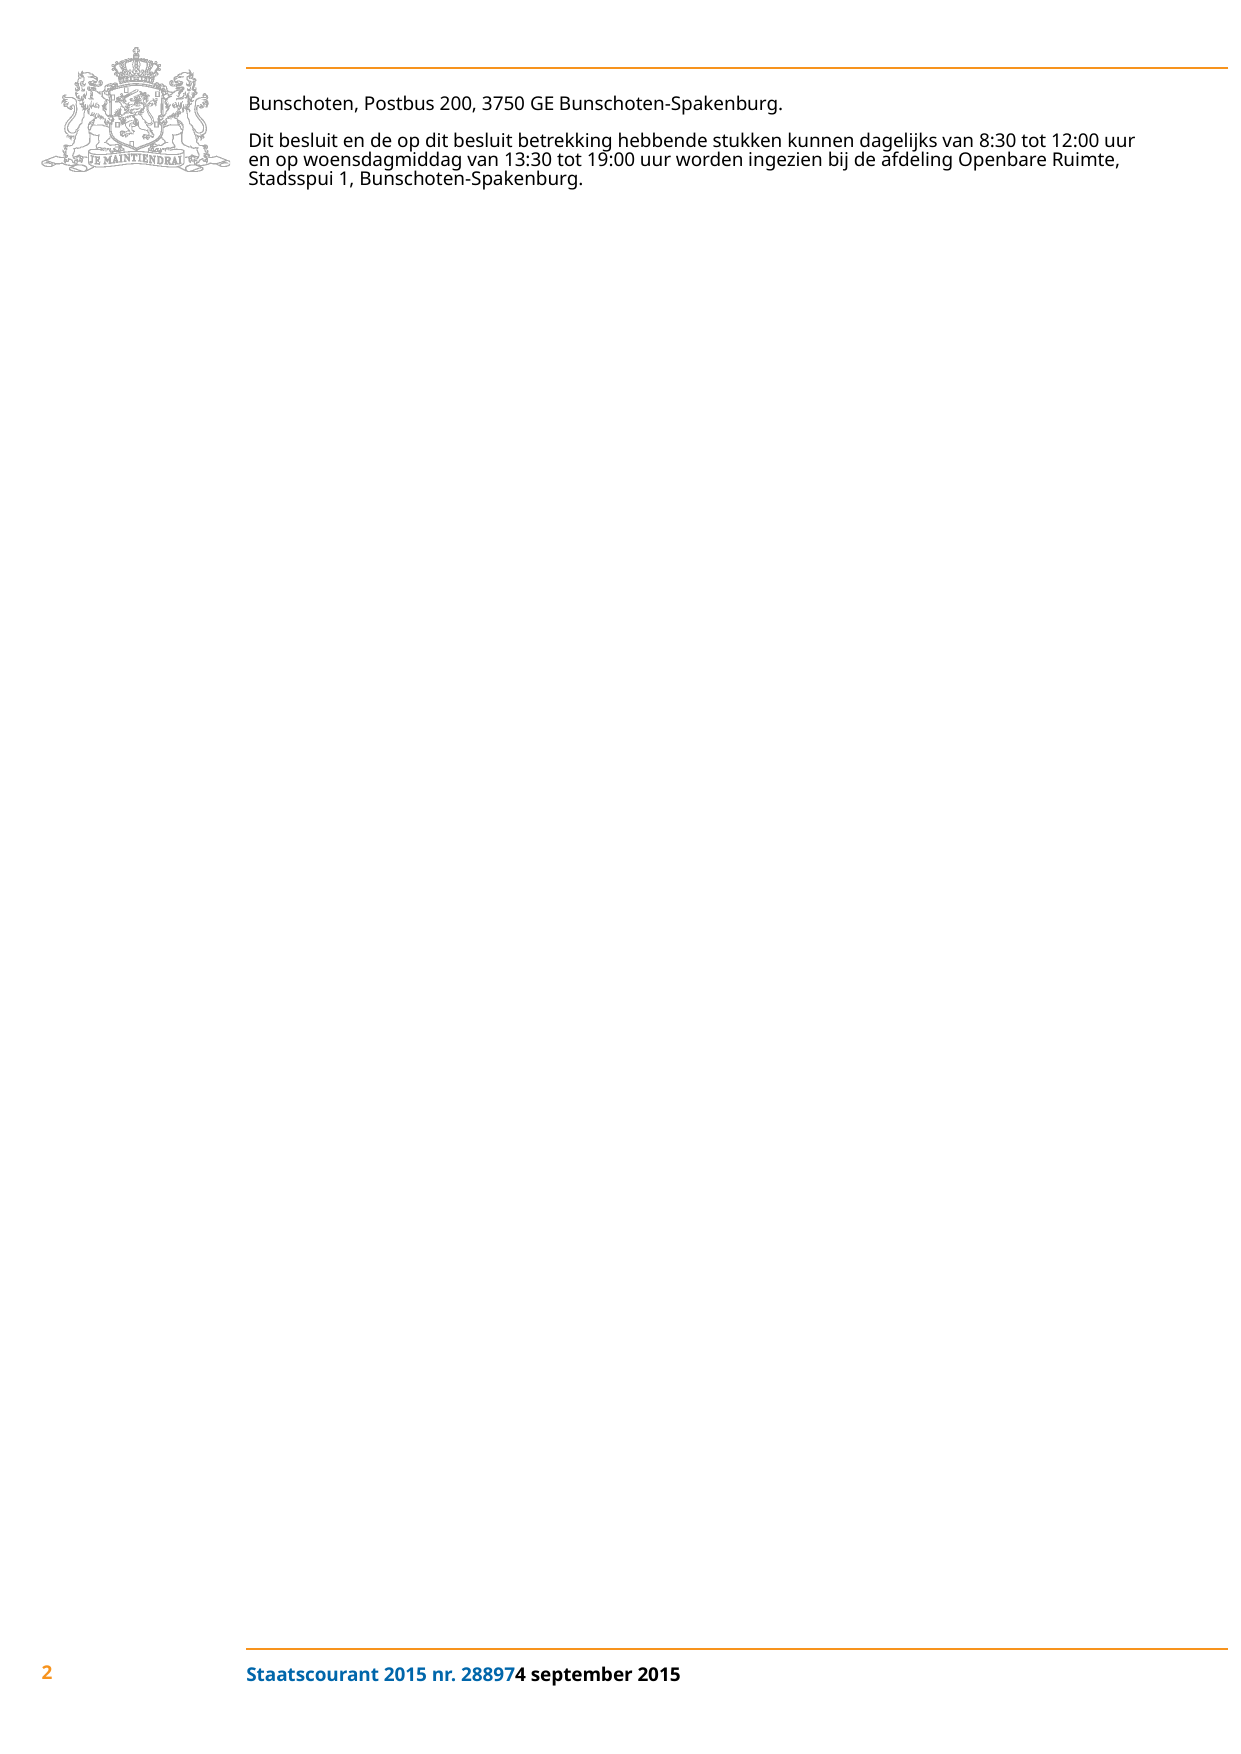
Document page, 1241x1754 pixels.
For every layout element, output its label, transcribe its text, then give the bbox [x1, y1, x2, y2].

text Dit besluit en de op dit besluit betrekking hebbende stukken kunnen dagelijks van 8:30 tot 12:00 uur en op woensdagmiddag van 13:30 tot 19:00 uur worden ingezien bij de afdeling Openbare Ruimte, Stadsspui 1, Bunschoten-Spakenburg. [248, 132, 1152, 189]
picture [41, 47, 231, 172]
text Bunschoten, Postbus 200, 3750 GE Bunschoten-Spakenburg. [248, 95, 1152, 114]
